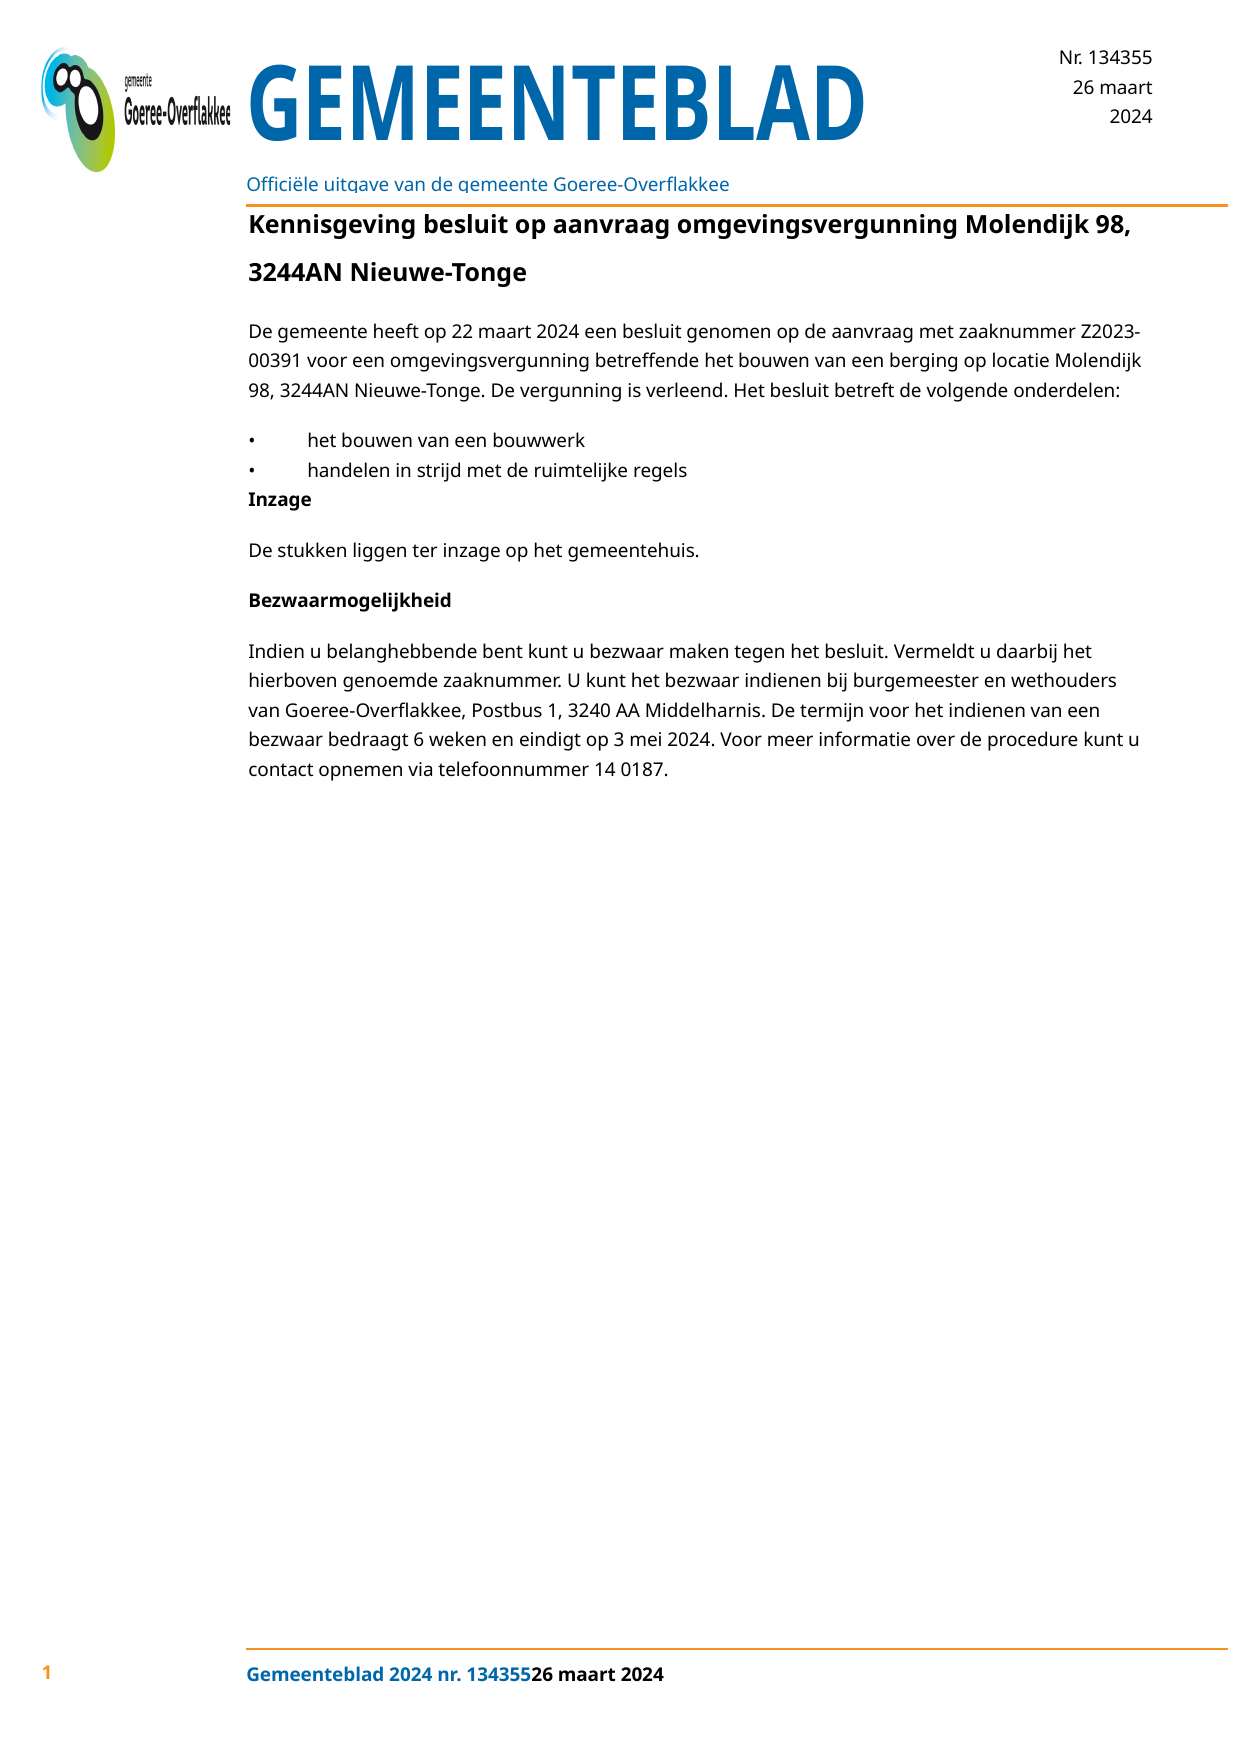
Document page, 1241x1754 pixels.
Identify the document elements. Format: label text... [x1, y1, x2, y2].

text Bezwaarmogelijkheid [248, 587, 1152, 613]
text Kennisgeving besluit op aanvraag omgevingsvergunning Molendijk 98, 3244AN Nieuwe-Tonge [248, 207, 1152, 288]
list het bouwen van een bouwwerk [248, 427, 1152, 453]
text De stukken liggen ter inzage op het gemeentehuis. [248, 537, 1152, 563]
picture [41, 47, 231, 172]
text Inzage [248, 487, 1152, 512]
text De gemeente heeft op 22 maart 2024 een besluit genomen op de aanvraag met zaaknummer Z2023-00391 voor een omgevingsvergunning betreffende het bouwen van een berging op locatie Molendijk 98, 3244AN Nieuwe-Tonge. De vergunning is verleend. Het besluit betreft de volgende onderdelen: [248, 318, 1152, 403]
list handelen in strijd met de ruimtelijke regels [248, 457, 1152, 483]
text Indien u belanghebbende bent kunt u bezwaar maken tegen het besluit. Vermeldt u daarbij het hierboven genoemde zaaknummer. U kunt het bezwaar indienen bij burgemeester en wethouders van Goeree-Overflakkee, Postbus 1, 3240 AA Middelharnis. De termijn voor het indienen van een bezwaar bedraagt 6 weken en eindigt op 3 mei 2024. Voor meer informatie over de procedure kunt u contact opnemen via telefoonnummer 14 0187. [248, 638, 1152, 782]
